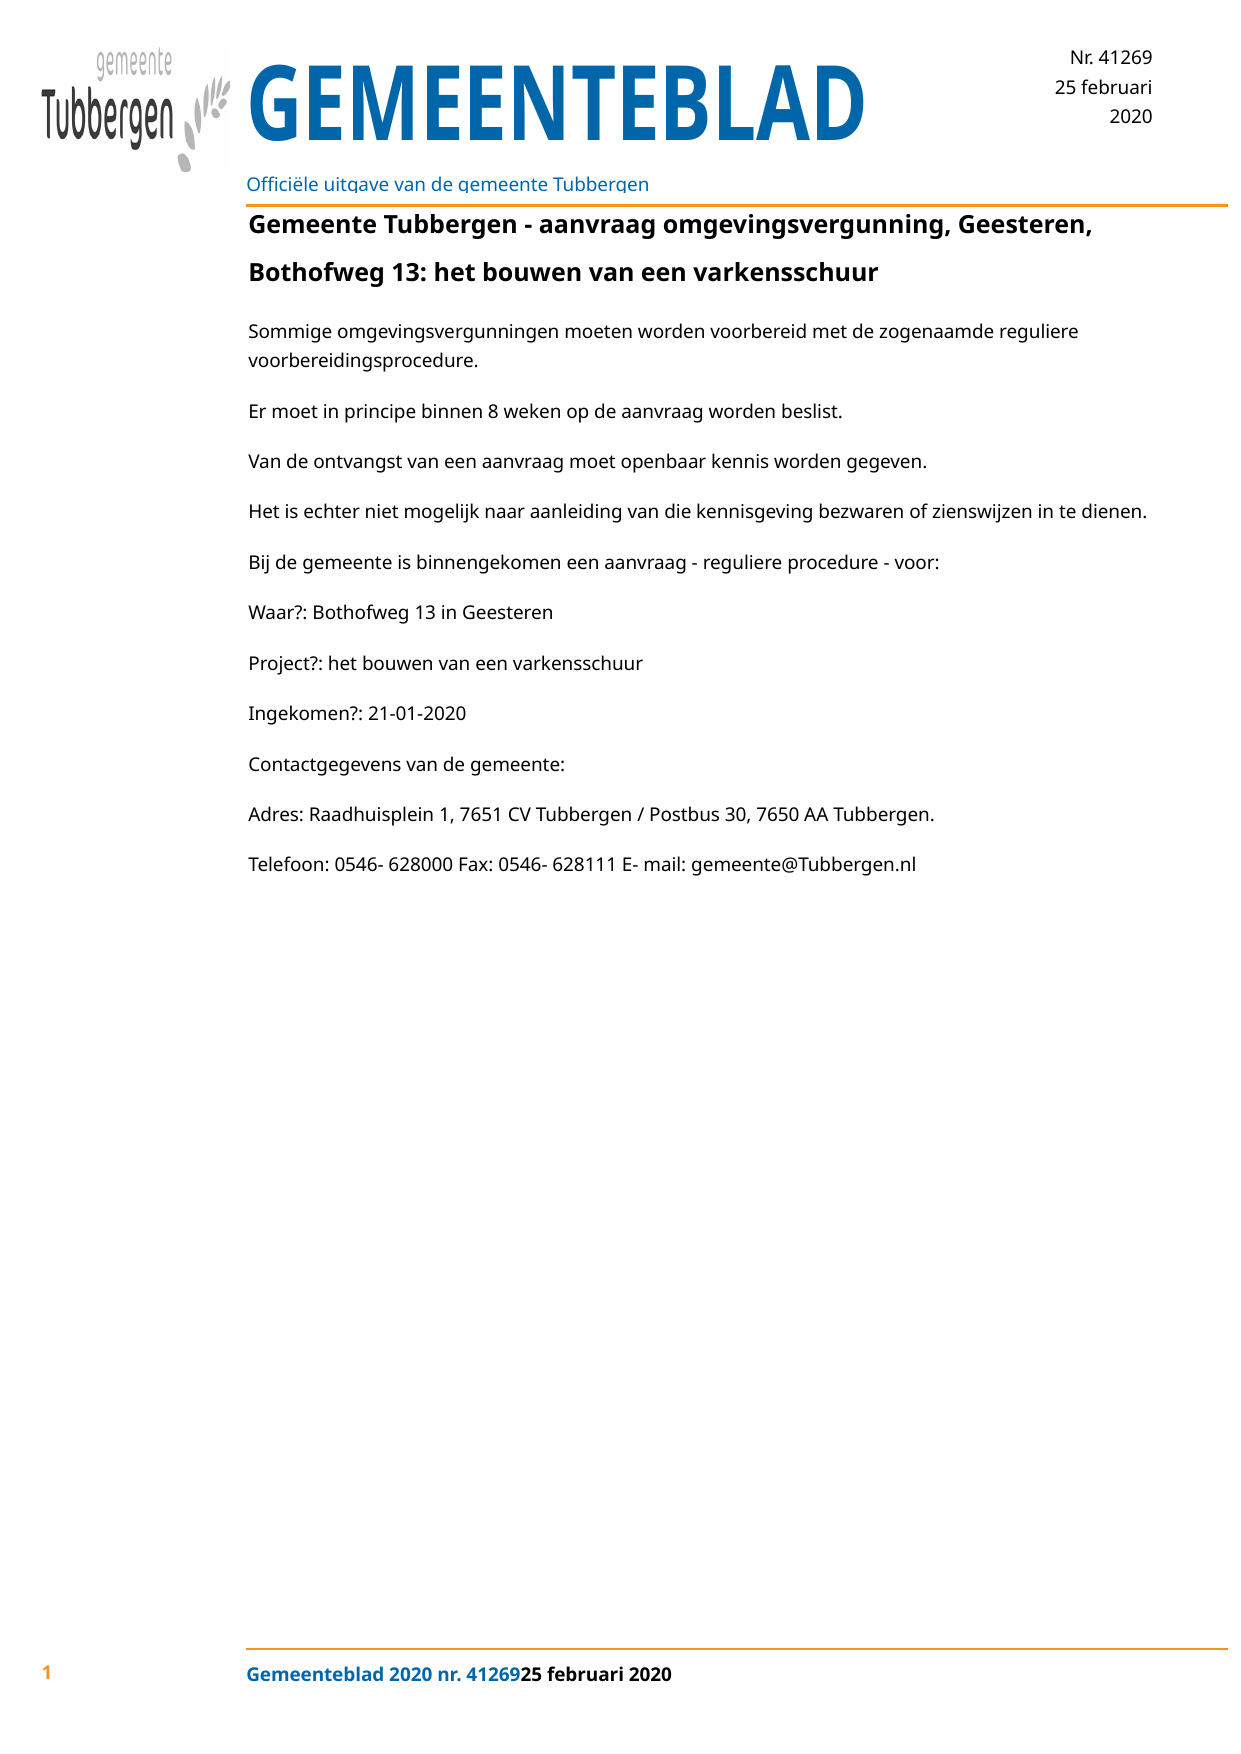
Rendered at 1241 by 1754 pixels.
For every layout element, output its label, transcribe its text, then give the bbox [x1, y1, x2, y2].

text Adres: Raadhuisplein 1, 7651 CV Tubbergen / Postbus 30, 7650 AA Tubbergen. [248, 801, 1152, 827]
text Bij de gemeente is binnengekomen een aanvraag - reguliere procedure - voor: [248, 549, 1152, 575]
text Het is echter niet mogelijk naar aanleiding van die kennisgeving bezwaren of zienswijzen in te dienen. [248, 499, 1152, 524]
text Waar?: Bothofweg 13 in Geesteren [248, 599, 1152, 625]
text Ingekomen?: 21-01-2020 [248, 700, 1152, 726]
text Gemeente Tubbergen - aanvraag omgevingsvergunning, Geesteren, Bothofweg 13: het bouwen van een varkensschuur [248, 207, 1152, 288]
text Er moet in principe binnen 8 weken op de aanvraag worden beslist. [248, 398, 1152, 424]
text Sommige omgevingsvergunningen moeten worden voorbereid met de zogenaamde reguliere voorbereidingsprocedure. [248, 318, 1152, 373]
text Contactgegevens van de gemeente: [248, 751, 1152, 777]
text Project?: het bouwen van een varkensschuur [248, 650, 1152, 676]
text Telefoon: 0546- 628000 Fax: 0546- 628111 E- mail: gemeente@Tubbergen.nl [248, 852, 1152, 877]
text Van de ontvangst van een aanvraag moet openbaar kennis worden gegeven. [248, 448, 1152, 474]
picture [41, 47, 231, 172]
